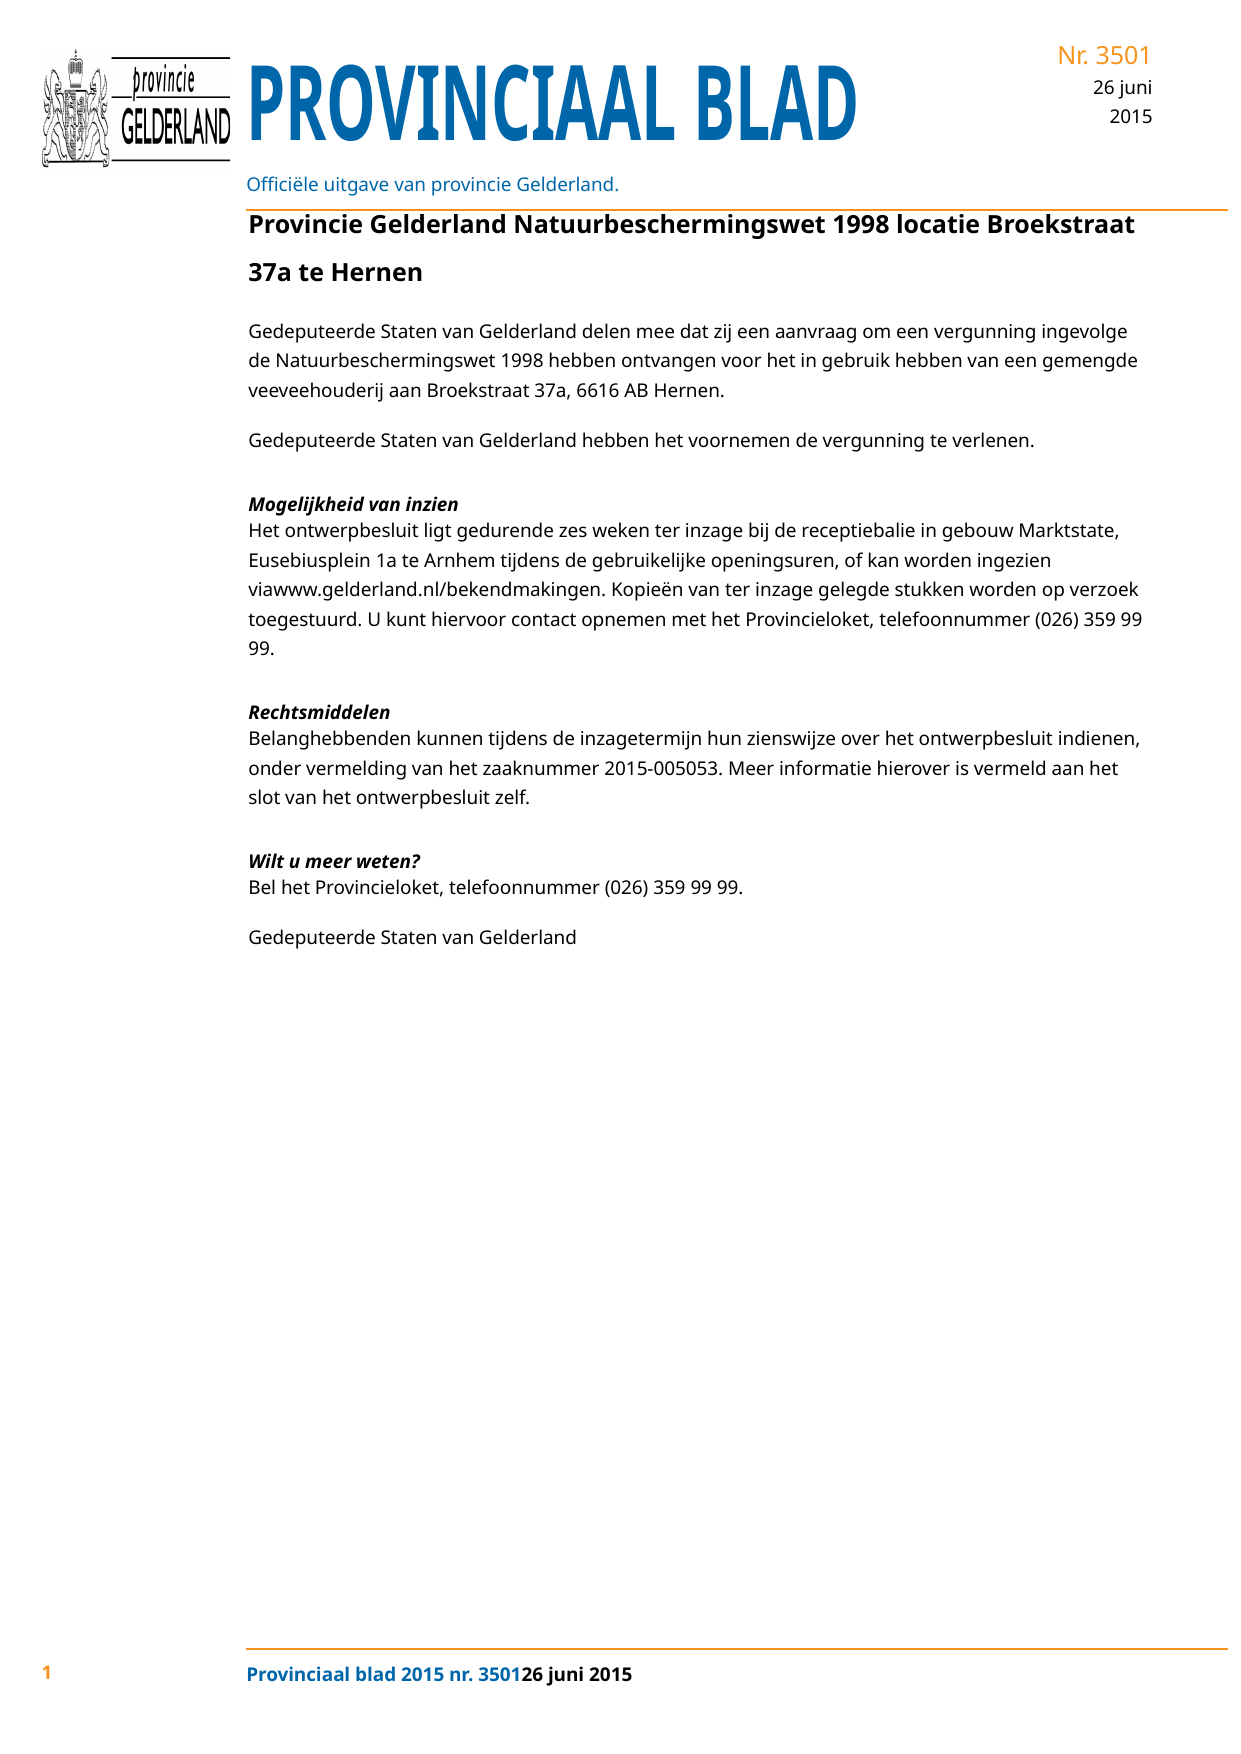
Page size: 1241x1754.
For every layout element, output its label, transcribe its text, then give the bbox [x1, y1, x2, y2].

text Het ontwerpbesluit ligt gedurende zes weken ter inzage bij de receptiebalie in gebouw Marktstate, Eusebiusplein 1a te Arnhem tijdens de gebruikelijke openingsuren, of kan worden ingezien viawww.gelderland.nl/bekendmakingen. Kopieën van ter inzage gelegde stukken worden op verzoek toegestuurd. U kunt hiervoor contact opnemen met het Provincieloket, telefoonnummer (026) 359 99 99. [248, 517, 1152, 661]
text Gedeputeerde Staten van Gelderland hebben het voornemen de vergunning te verlenen. [248, 427, 1152, 453]
picture [41, 47, 231, 172]
text Rechtsmiddelen [248, 699, 1152, 725]
text Mogelijkheid van inzien [248, 491, 1152, 517]
text Belanghebbenden kunnen tijdens de inzagetermijn hun zienswijze over het ontwerpbesluit indienen, onder vermelding van het zaaknummer 2015-005053. Meer informatie hierover is vermeld aan het slot van het ontwerpbesluit zelf. [248, 725, 1152, 810]
text Bel het Provincieloket, telefoonnummer (026) 359 99 99. [248, 874, 1152, 900]
text Provincie Gelderland Natuurbeschermingswet 1998 locatie Broekstraat 37a te Hernen [248, 211, 1152, 288]
text Gedeputeerde Staten van Gelderland delen mee dat zij een aanvraag om een vergunning ingevolge de Natuurbeschermingswet 1998 hebben ontvangen voor het in gebruik hebben van een gemengde veeveehouderij aan Broekstraat 37a, 6616 AB Hernen. [248, 318, 1152, 403]
text Wilt u meer weten? [248, 848, 1152, 874]
text Gedeputeerde Staten van Gelderland [248, 924, 1152, 950]
